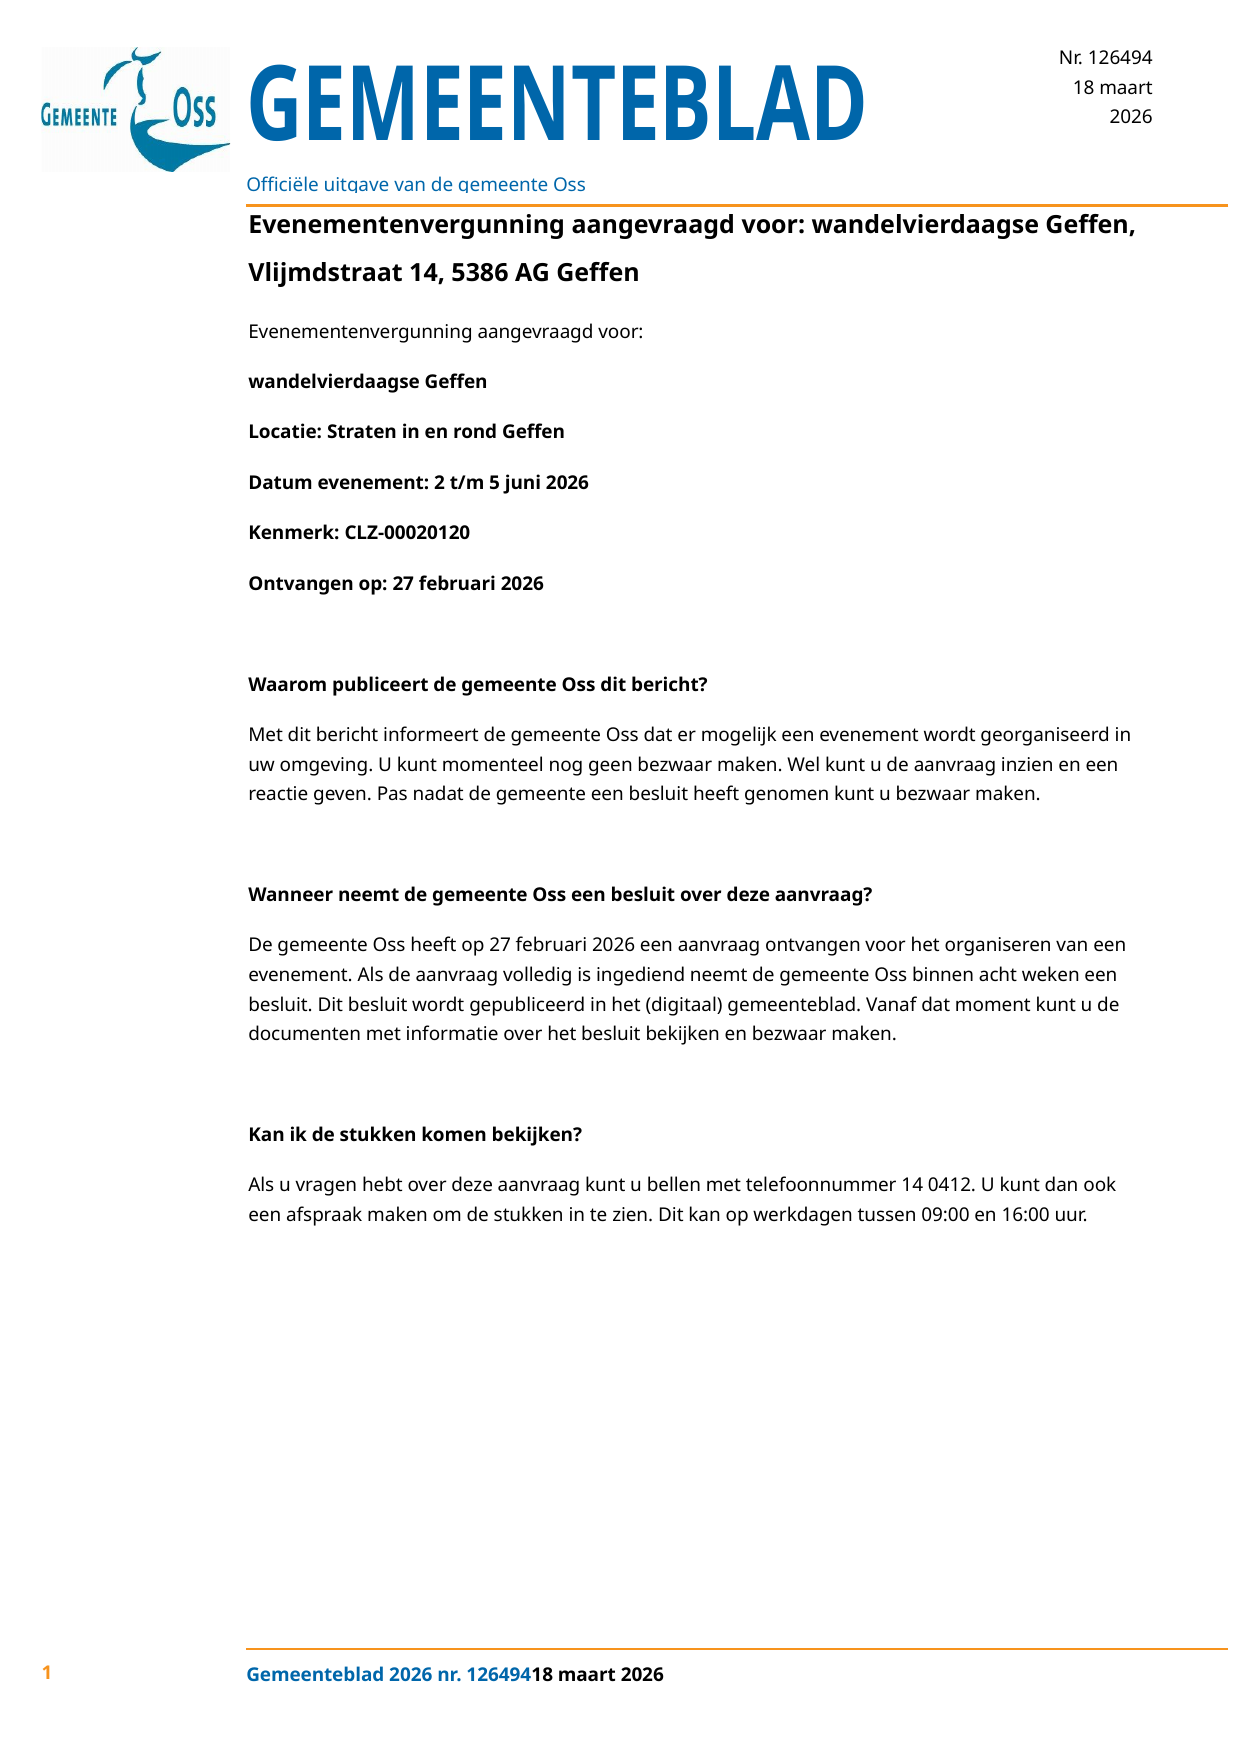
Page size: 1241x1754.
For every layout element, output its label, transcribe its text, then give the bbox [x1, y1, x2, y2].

text De gemeente Oss heeft op 27 februari 2026 een aanvraag ontvangen voor het organiseren van een evenement. Als de aanvraag volledig is ingediend neemt de gemeente Oss binnen acht weken een besluit. Dit besluit wordt gepubliceerd in het (digitaal) gemeenteblad. Vanaf dat moment kunt u de documenten met informatie over het besluit bekijken en bezwaar maken. [248, 932, 1152, 1046]
text Kan ik de stukken komen bekijken? [248, 1121, 1152, 1147]
text Ontvangen op: 27 februari 2026 [248, 570, 1152, 596]
text Locatie: Straten in en rond Geffen [248, 419, 1152, 444]
text Waarom publiceert de gemeente Oss dit bericht? [248, 671, 1152, 697]
text Evenementenvergunning aangevraagd voor: wandelvierdaagse Geffen, Vlijmdstraat 14, 5386 AG Geffen [248, 207, 1152, 288]
text Datum evenement: 2 t/m 5 juni 2026 [248, 469, 1152, 495]
text Wanneer neemt de gemeente Oss een besluit over deze aanvraag? [248, 881, 1152, 907]
text wandelvierdaagse Geffen [248, 368, 1152, 394]
text Evenementenvergunning aangevraagd voor: [248, 318, 1152, 344]
picture [41, 47, 231, 172]
text Kenmerk: CLZ-00020120 [248, 519, 1152, 545]
text Met dit bericht informeert de gemeente Oss dat er mogelijk een evenement wordt georganiseerd in uw omgeving. U kunt momenteel nog geen bezwaar maken. Wel kunt u de aanvraag inzien en een reactie geven. Pas nadat de gemeente een besluit heeft genomen kunt u bezwaar maken. [248, 721, 1152, 806]
text Als u vragen hebt over deze aanvraag kunt u bellen met telefoonnummer 14 0412. U kunt dan ook een afspraak maken om de stukken in te zien. Dit kan op werkdagen tussen 09:00 en 16:00 uur. [248, 1172, 1152, 1227]
